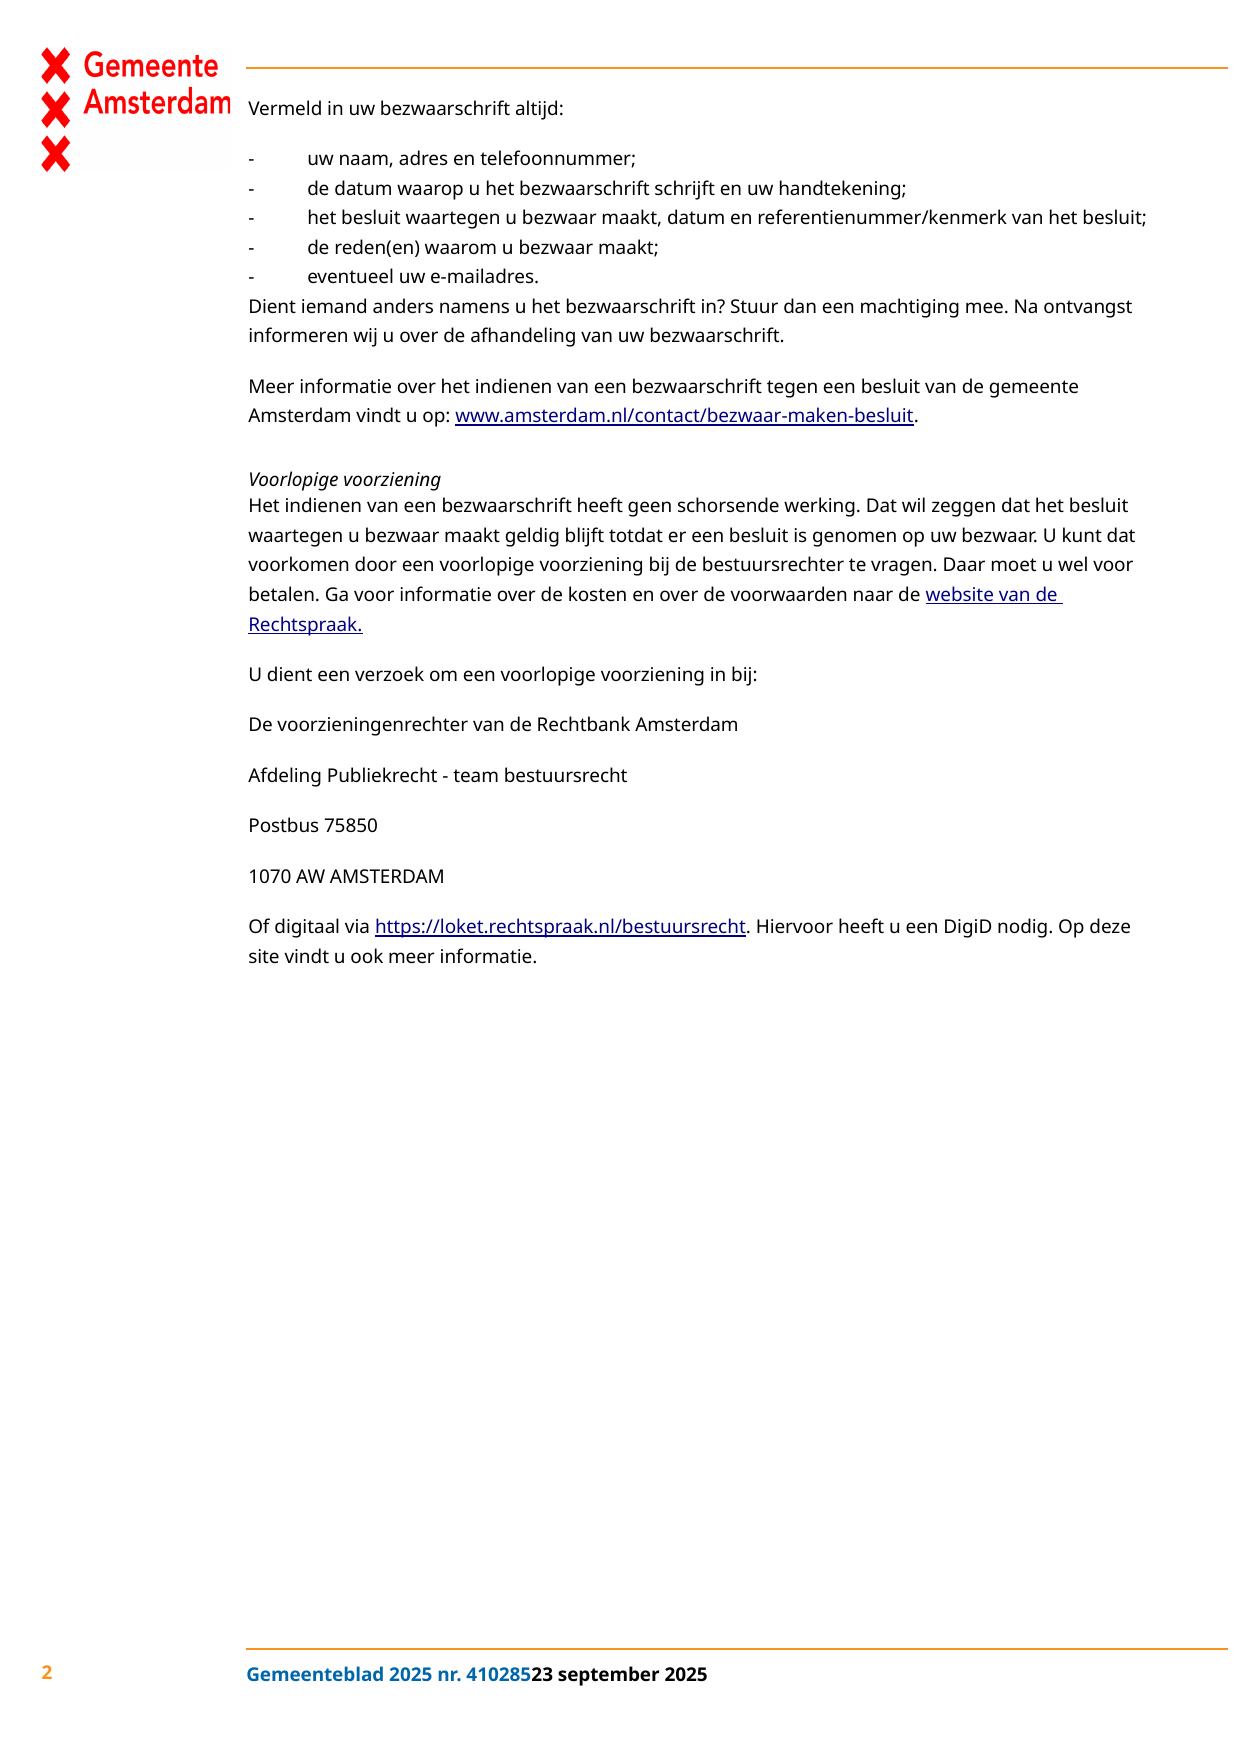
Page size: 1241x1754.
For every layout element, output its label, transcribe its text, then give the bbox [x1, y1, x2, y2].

text Postbus 75850 [248, 812, 1152, 838]
text Vermeld in uw bezwaarschrift altijd: [248, 95, 1152, 121]
text U dient een verzoek om een voorlopige voorziening in bij: [248, 661, 1152, 687]
list eventueel uw e-mailadres. [248, 263, 1152, 289]
text 1070 AW AMSTERDAM [248, 863, 1152, 888]
text Het indienen van een bezwaarschrift heeft geen schorsende werking. Dat wil zeggen dat het besluit waartegen u bezwaar maakt geldig blijft totdat er een besluit is genomen op uw bezwaar. U kunt dat voorkomen door een voorlopige voorziening bij de bestuursrechter te vragen. Daar moet u wel voor betalen. Ga voor informatie over de kosten en over de voorwaarden naar de website van de Rechtspraak. [248, 492, 1152, 636]
text Voorlopige voorziening [248, 467, 1152, 492]
list de datum waarop u het bezwaarschrift schrijft en uw handtekening; [248, 175, 1152, 201]
picture [41, 47, 231, 172]
text De voorzieningenrechter van de Rechtbank Amsterdam [248, 712, 1152, 737]
text Meer informatie over het indienen van een bezwaarschrift tegen een besluit van de gemeente Amsterdam vindt u op: www.amsterdam.nl/contact/bezwaar-maken-besluit. [248, 373, 1152, 428]
list uw naam, adres en telefoonnummer; [248, 145, 1152, 171]
text Dient iemand anders namens u het bezwaarschrift in? Stuur dan een machtiging mee. Na ontvangst informeren wij u over de afhandeling van uw bezwaarschrift. [248, 293, 1152, 348]
text Afdeling Publiekrecht - team bestuursrecht [248, 762, 1152, 788]
list het besluit waartegen u bezwaar maakt, datum en referentienummer/kenmerk van het besluit; [248, 204, 1152, 230]
text Of digitaal via https://loket.rechtspraak.nl/bestuursrecht. Hiervoor heeft u een DigiD nodig. Op deze site vindt u ook meer informatie. [248, 913, 1152, 968]
list de reden(en) waarom u bezwaar maakt; [248, 234, 1152, 260]
